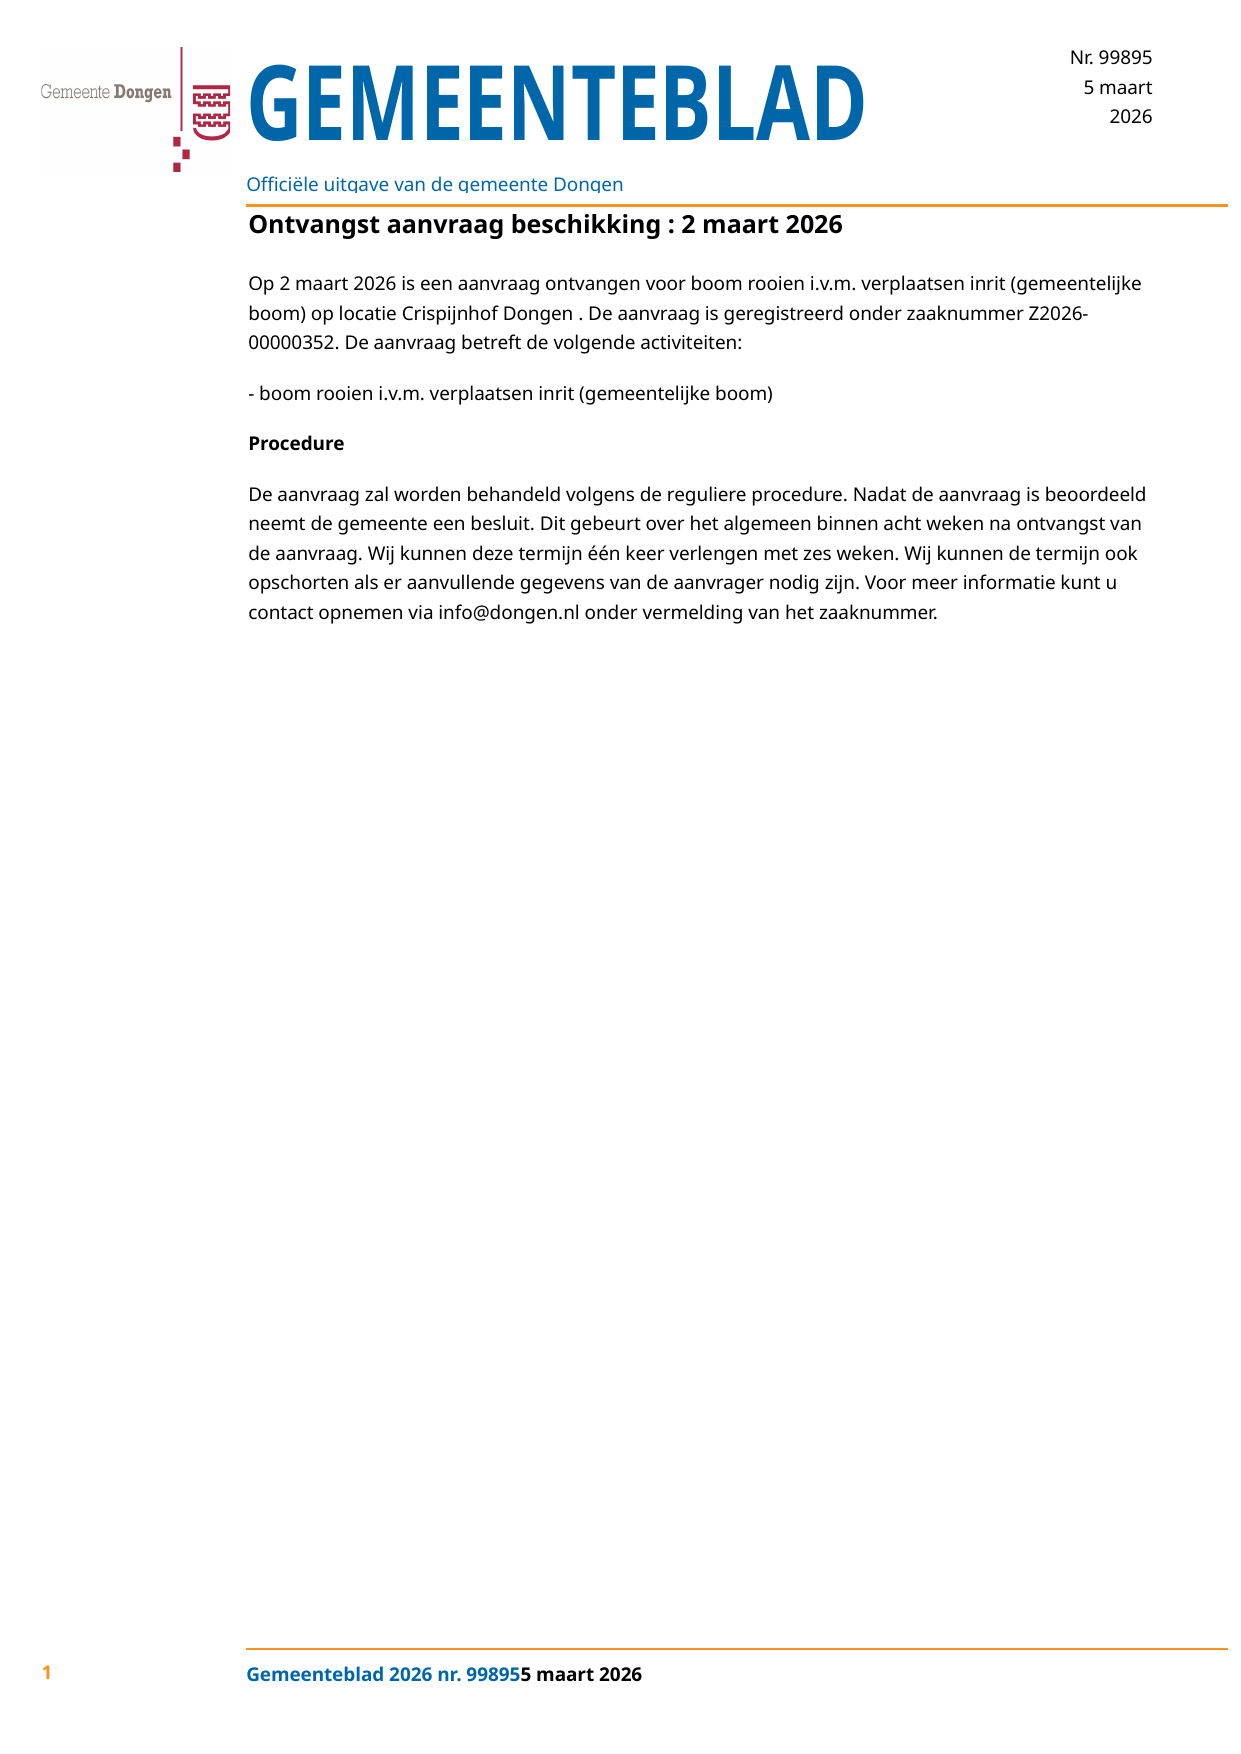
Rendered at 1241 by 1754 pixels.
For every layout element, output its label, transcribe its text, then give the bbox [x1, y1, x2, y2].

text Ontvangst aanvraag beschikking : 2 maart 2026 [248, 207, 1152, 241]
text - boom rooien i.v.m. verplaatsen inrit (gemeentelijke boom) [248, 380, 1152, 406]
text Procedure [248, 430, 1152, 456]
picture [41, 47, 231, 172]
text De aanvraag zal worden behandeld volgens de reguliere procedure. Nadat de aanvraag is beoordeeld neemt de gemeente een besluit. Dit gebeurt over het algemeen binnen acht weken na ontvangst van de aanvraag. Wij kunnen deze termijn één keer verlengen met zes weken. Wij kunnen de termijn ook opschorten als er aanvullende gegevens van de aanvrager nodig zijn. Voor meer informatie kunt u contact opnemen via info@dongen.nl onder vermelding van het zaaknummer. [248, 481, 1152, 625]
text Op 2 maart 2026 is een aanvraag ontvangen voor boom rooien i.v.m. verplaatsen inrit (gemeentelijke boom) op locatie Crispijnhof Dongen . De aanvraag is geregistreerd onder zaaknummer Z2026-00000352. De aanvraag betreft de volgende activiteiten: [248, 270, 1152, 355]
